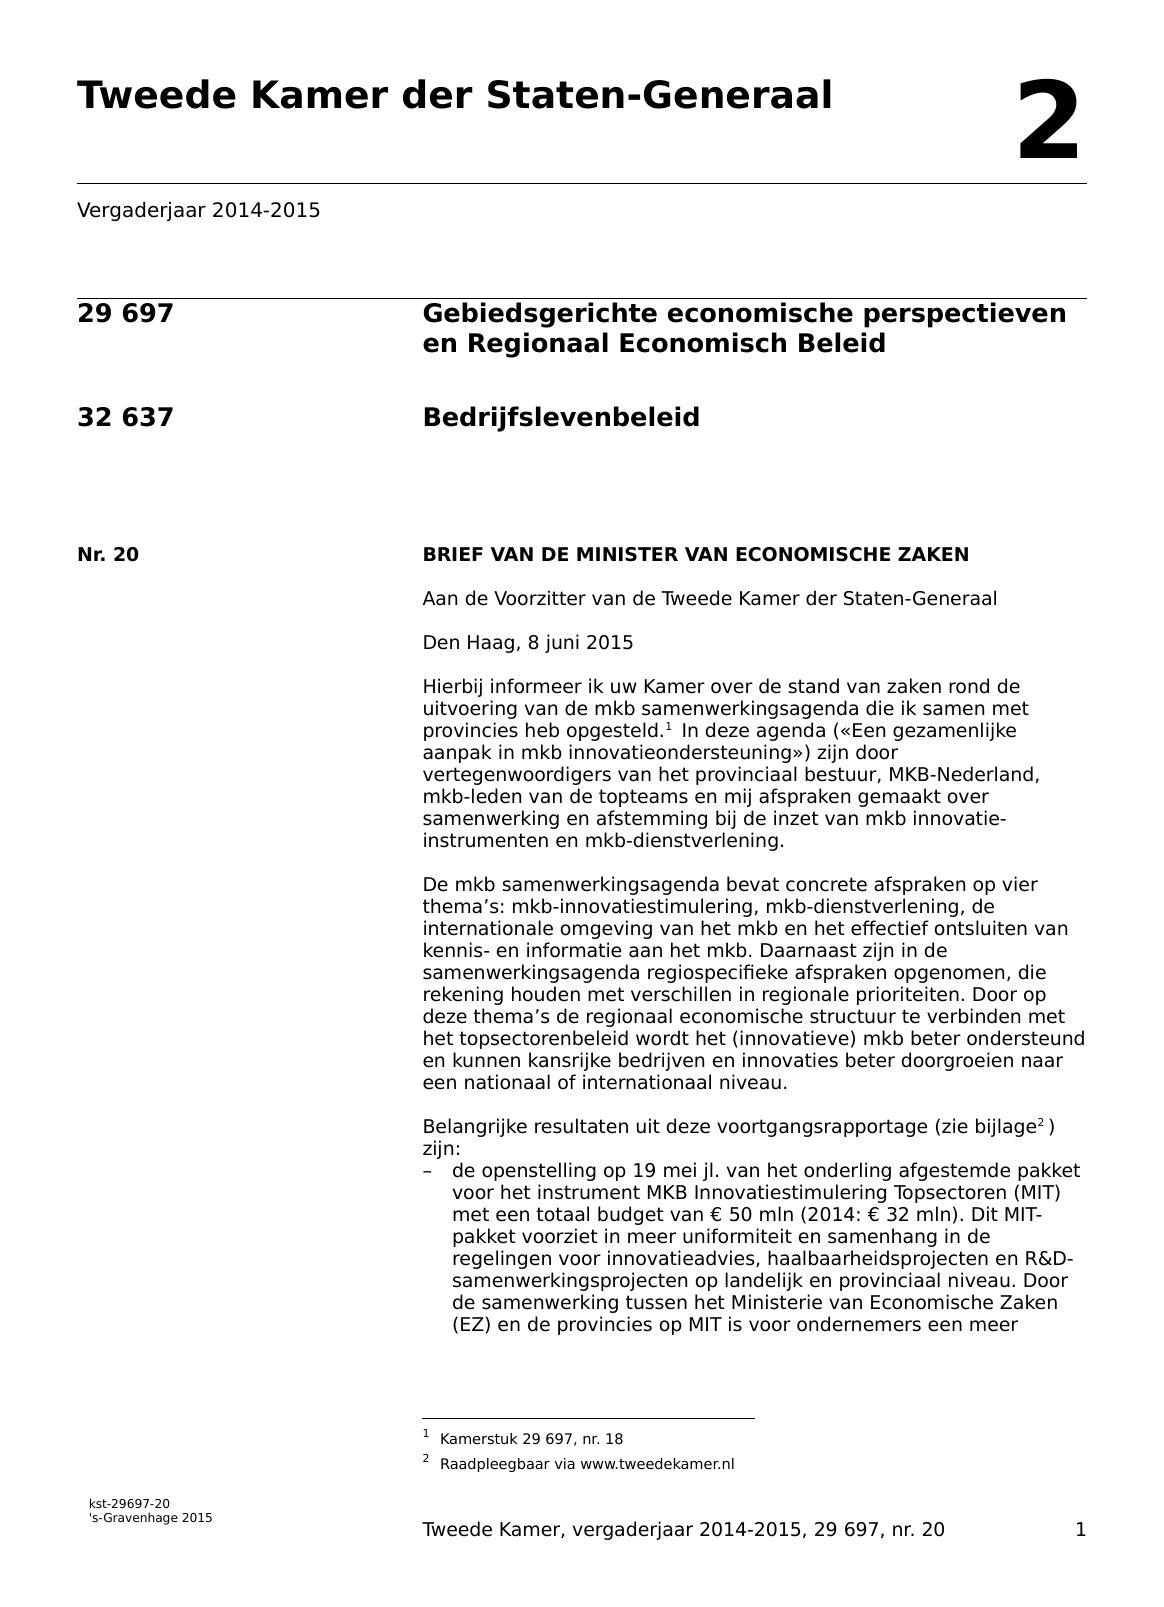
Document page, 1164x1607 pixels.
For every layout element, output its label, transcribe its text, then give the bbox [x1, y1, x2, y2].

text Hierbij informeer ik uw Kamer over de stand van zaken rond de uitvoering van de mkb samenwerkingsagenda die ik samen met provincies heb opgesteld. In deze agenda («Een gezamenlijke aanpak in mkb innovatieondersteuning») zijn door vertegenwoordigers van het provinciaal bestuur, MKB-Nederland, mkb-leden van de topteams en mij afspraken gemaakt over samenwerking en afstemming bij de inzet van mkb innovatie-instrumenten en mkb-dienstverlening. [422, 676, 1087, 852]
text Belangrijke resultaten uit deze voortgangsrapportage (zie bijlage) zijn: [422, 1116, 1087, 1160]
text kst-29697-20 [88, 1497, 323, 1511]
text De mkb samenwerkingsagenda bevat concrete afspraken op vier thema’s: mkb-innovatiestimulering, mkb-dienstverlening, de internationale omgeving van het mkb en het effectief ontsluiten van kennis- en informatie aan het mkb. Daarnaast zijn in de samenwerkingsagenda regiospecifieke afspraken opgenomen, die rekening houden met verschillen in regionale prioriteiten. Door op deze thema’s de regionaal economische structuur te verbinden met het topsectorenbeleid wordt het (innovatieve) mkb beter ondersteund en kunnen kansrijke bedrijven en innovaties beter doorgroeien naar een nationaal of internationaal niveau. [422, 874, 1087, 1094]
text – de openstelling op 19 mei jl. van het onderling afgestemde pakket voor het instrument MKB Innovatiestimulering Topsectoren (MIT) met een totaal budget van € 50 mln (2014: € 32 mln). Dit MIT-pakket voorziet in meer uniformiteit en samenhang in de regelingen voor innovatieadvies, haalbaarheidsprojecten en R&D-samenwerkingsprojecten op landelijk en provinciaal niveau. Door de samenwerking tussen het Ministerie van Economische Zaken (EZ) en de provincies op MIT is voor ondernemers een meer [422, 1160, 1087, 1336]
subtitle Nr. 20 BRIEF VAN DE MINISTER VAN ECONOMISCHE ZAKEN [77, 543, 1087, 565]
text Kamerstuk 29 697, nr. 18 [422, 1427, 1087, 1449]
table_header 2 [886, 59, 1087, 183]
text Aan de Voorzitter van de Tweede Kamer der Staten-Generaal [422, 588, 1087, 609]
table_cell Vergaderjaar 2014-2015 [77, 184, 1087, 298]
text 's-Gravenhage 2015 [88, 1511, 323, 1525]
subtitle 29 697 Gebiedsgerichte economische perspectieven en Regionaal Economisch Beleid [77, 299, 1087, 358]
table_header Tweede Kamer der Staten-Generaal [77, 59, 886, 183]
text Raadpleegbaar via www.tweedekamer.nl [422, 1452, 1087, 1474]
subtitle 32 637 Bedrijfslevenbeleid [77, 403, 1087, 432]
text Den Haag, 8 juni 2015 [422, 632, 1087, 654]
